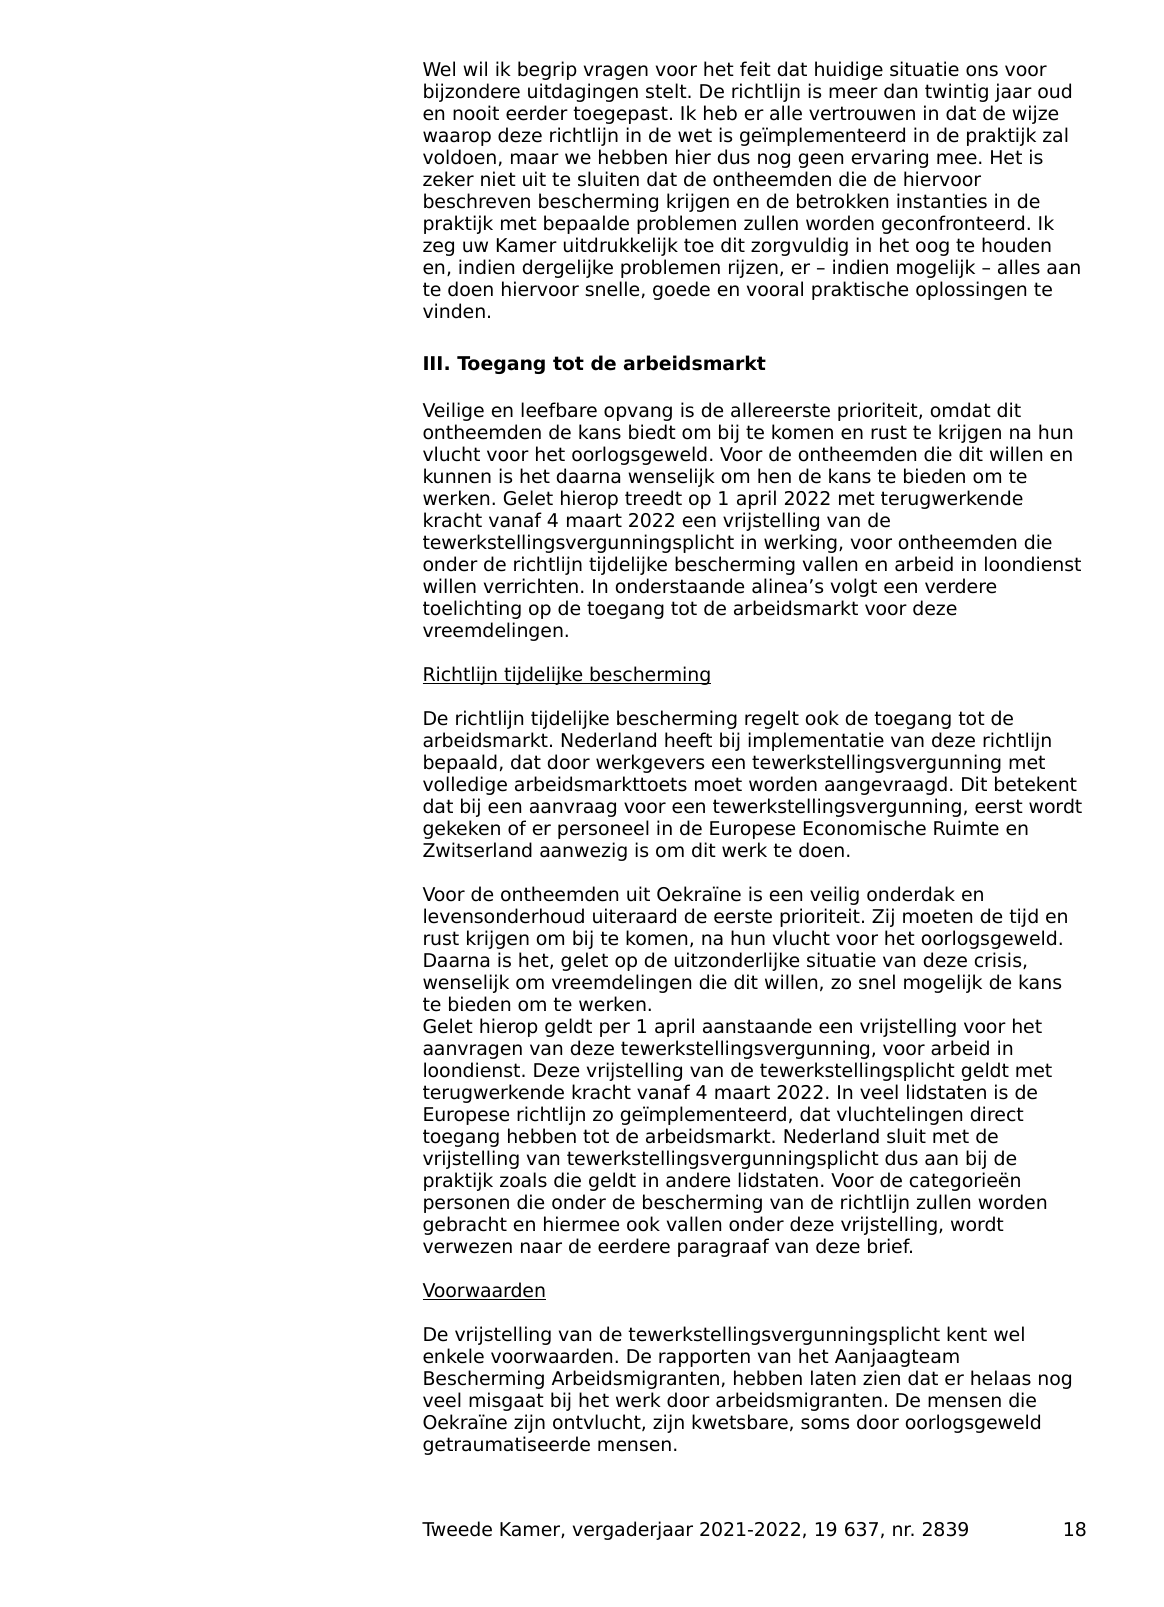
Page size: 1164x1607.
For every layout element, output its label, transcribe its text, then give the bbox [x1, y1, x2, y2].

subtitle III. Toegang tot de arbeidsmarkt [422, 353, 1087, 375]
text De vrijstelling van de tewerkstellingsvergunningsplicht kent wel enkele voorwaarden. De rapporten van het Aanjaagteam Bescherming Arbeidsmigranten, hebben laten zien dat er helaas nog veel misgaat bij het werk door arbeidsmigranten. De mensen die Oekraïne zijn ontvlucht, zijn kwetsbare, soms door oorlogsgeweld getraumatiseerde mensen. [422, 1324, 1087, 1456]
text Voor de ontheemden uit Oekraïne is een veilig onderdak en levensonderhoud uiteraard de eerste prioriteit. Zij moeten de tijd en rust krijgen om bij te komen, na hun vlucht voor het oorlogsgeweld. Daarna is het, gelet op de uitzonderlijke situatie van deze crisis, wenselijk om vreemdelingen die dit willen, zo snel mogelijk de kans te bieden om te werken. [422, 884, 1087, 1016]
text Wel wil ik begrip vragen voor het feit dat huidige situatie ons voor bijzondere uitdagingen stelt. De richtlijn is meer dan twintig jaar oud en nooit eerder toegepast. Ik heb er alle vertrouwen in dat de wijze waarop deze richtlijn in de wet is geïmplementeerd in de praktijk zal voldoen, maar we hebben hier dus nog geen ervaring mee. Het is zeker niet uit te sluiten dat de ontheemden die de hiervoor beschreven bescherming krijgen en de betrokken instanties in de praktijk met bepaalde problemen zullen worden geconfronteerd. Ik zeg uw Kamer uitdrukkelijk toe dit zorgvuldig in het oog te houden en, indien dergelijke problemen rijzen, er – indien mogelijk – alles aan te doen hiervoor snelle, goede en vooral praktische oplossingen te vinden. [422, 59, 1087, 323]
text Gelet hierop geldt per 1 april aanstaande een vrijstelling voor het aanvragen van deze tewerkstellingsvergunning, voor arbeid in loondienst. Deze vrijstelling van de tewerkstellingsplicht geldt met terugwerkende kracht vanaf 4 maart 2022. In veel lidstaten is de Europese richtlijn zo geïmplementeerd, dat vluchtelingen direct toegang hebben tot de arbeidsmarkt. Nederland sluit met de vrijstelling van tewerkstellingsvergunningsplicht dus aan bij de praktijk zoals die geldt in andere lidstaten. Voor de categorieën personen die onder de bescherming van de richtlijn zullen worden gebracht en hiermee ook vallen onder deze vrijstelling, wordt verwezen naar de eerdere paragraaf van deze brief. [422, 1016, 1087, 1258]
subtitle Voorwaarden [422, 1280, 1087, 1302]
subtitle Richtlijn tijdelijke bescherming [422, 664, 1087, 686]
text De richtlijn tijdelijke bescherming regelt ook de toegang tot de arbeidsmarkt. Nederland heeft bij implementatie van deze richtlijn bepaald, dat door werkgevers een tewerkstellingsvergunning met volledige arbeidsmarkttoets moet worden aangevraagd. Dit betekent dat bij een aanvraag voor een tewerkstellingsvergunning, eerst wordt gekeken of er personeel in de Europese Economische Ruimte en Zwitserland aanwezig is om dit werk te doen. [422, 708, 1087, 862]
text Veilige en leefbare opvang is de allereerste prioriteit, omdat dit ontheemden de kans biedt om bij te komen en rust te krijgen na hun vlucht voor het oorlogsgeweld. Voor de ontheemden die dit willen en kunnen is het daarna wenselijk om hen de kans te bieden om te werken. Gelet hierop treedt op 1 april 2022 met terugwerkende kracht vanaf 4 maart 2022 een vrijstelling van de tewerkstellingsvergunningsplicht in werking, voor ontheemden die onder de richtlijn tijdelijke bescherming vallen en arbeid in loondienst willen verrichten. In onderstaande alinea’s volgt een verdere toelichting op de toegang tot de arbeidsmarkt voor deze vreemdelingen. [422, 400, 1087, 642]
